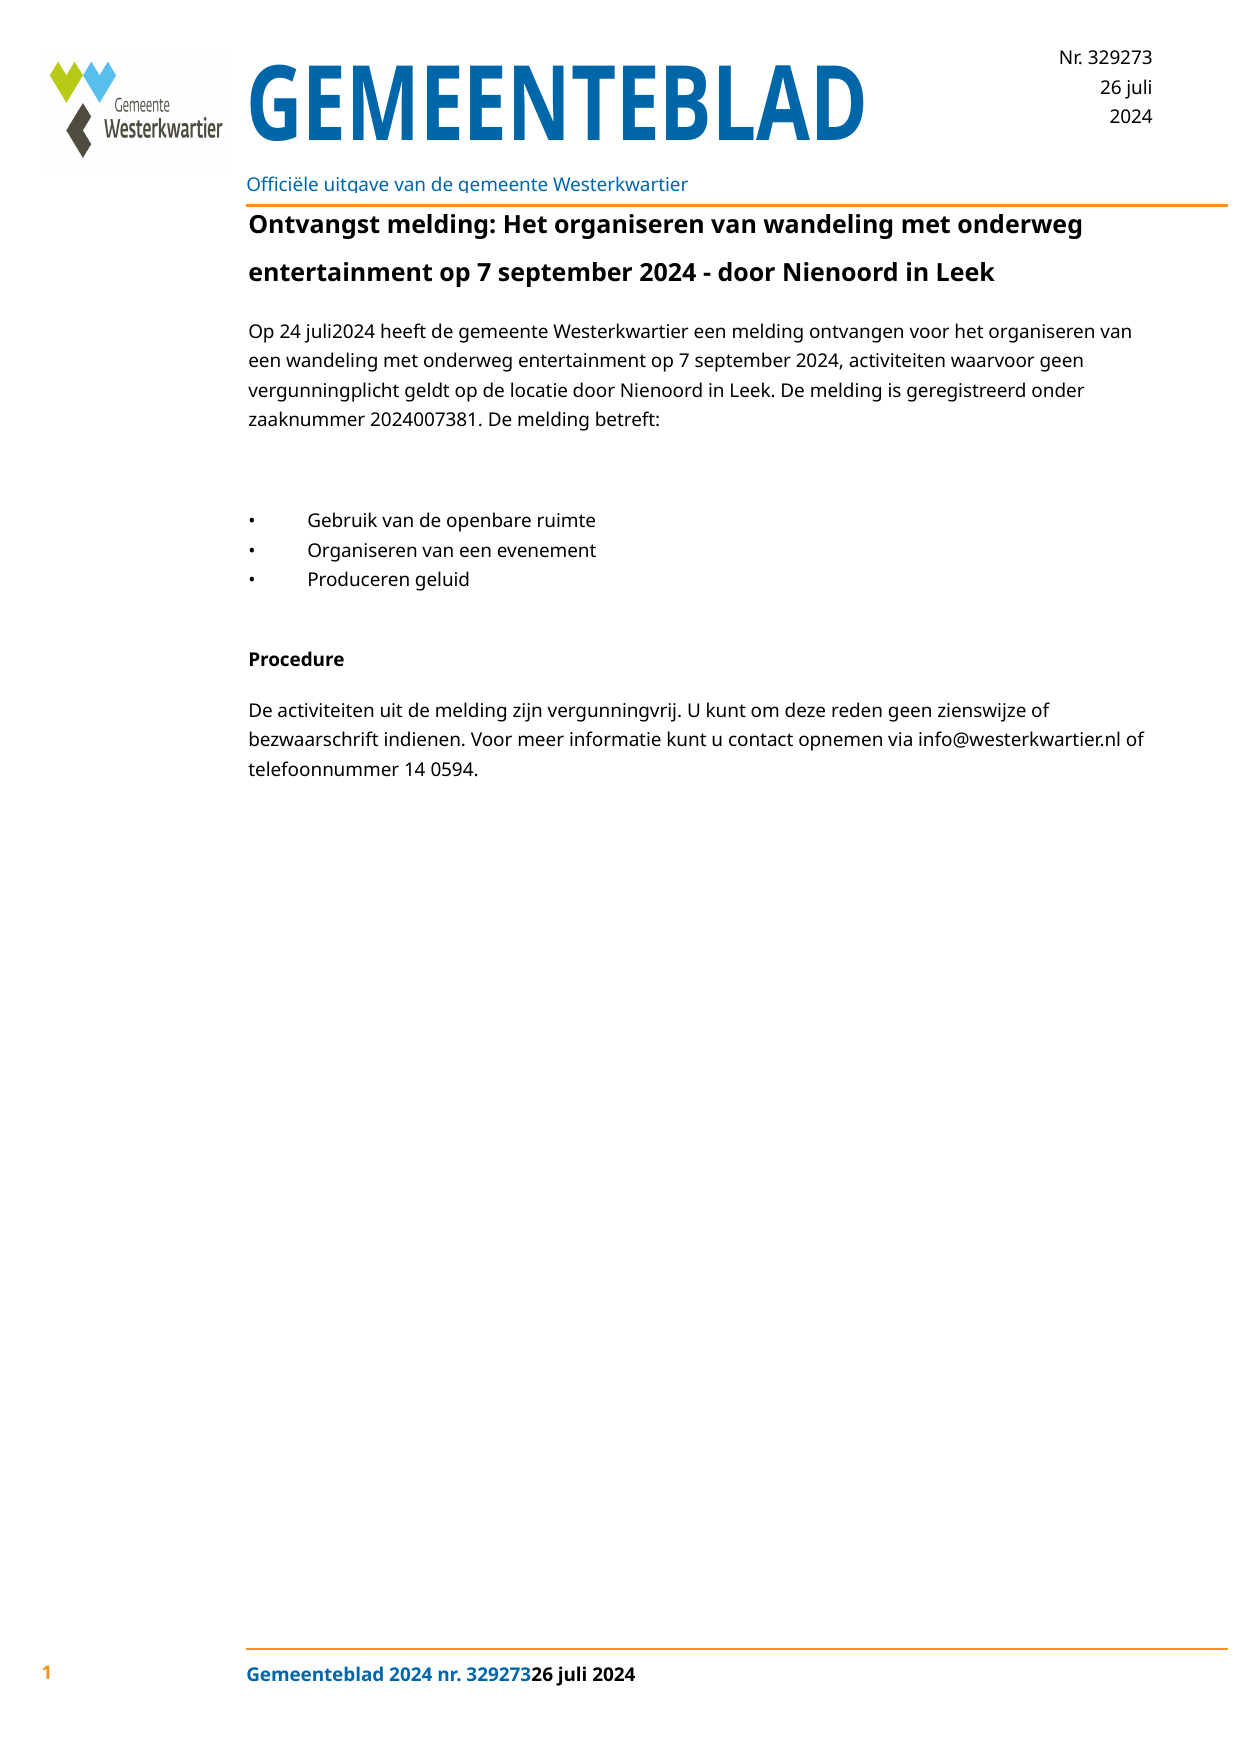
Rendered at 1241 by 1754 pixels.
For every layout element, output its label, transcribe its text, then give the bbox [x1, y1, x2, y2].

list Gebruik van de openbare ruimte [248, 507, 1152, 533]
list Produceren geluid [248, 567, 1152, 592]
text De activiteiten uit de melding zijn vergunningvrij. U kunt om deze reden geen zienswijze of bezwaarschrift indienen. Voor meer informatie kunt u contact opnemen via info@westerkwartier.nl of telefoonnummer 14 0594. [248, 697, 1152, 782]
picture [41, 47, 231, 172]
text Procedure [248, 647, 1152, 672]
text Ontvangst melding: Het organiseren van wandeling met onderweg entertainment op 7 september 2024 - door Nienoord in Leek [248, 207, 1152, 288]
list Organiseren van een evenement [248, 537, 1152, 563]
text Op 24 juli2024 heeft de gemeente Westerkwartier een melding ontvangen voor het organiseren van een wandeling met onderweg entertainment op 7 september 2024, activiteiten waarvoor geen vergunningplicht geldt op de locatie door Nienoord in Leek. De melding is geregistreerd onder zaaknummer 2024007381. De melding betreft: [248, 318, 1152, 432]
